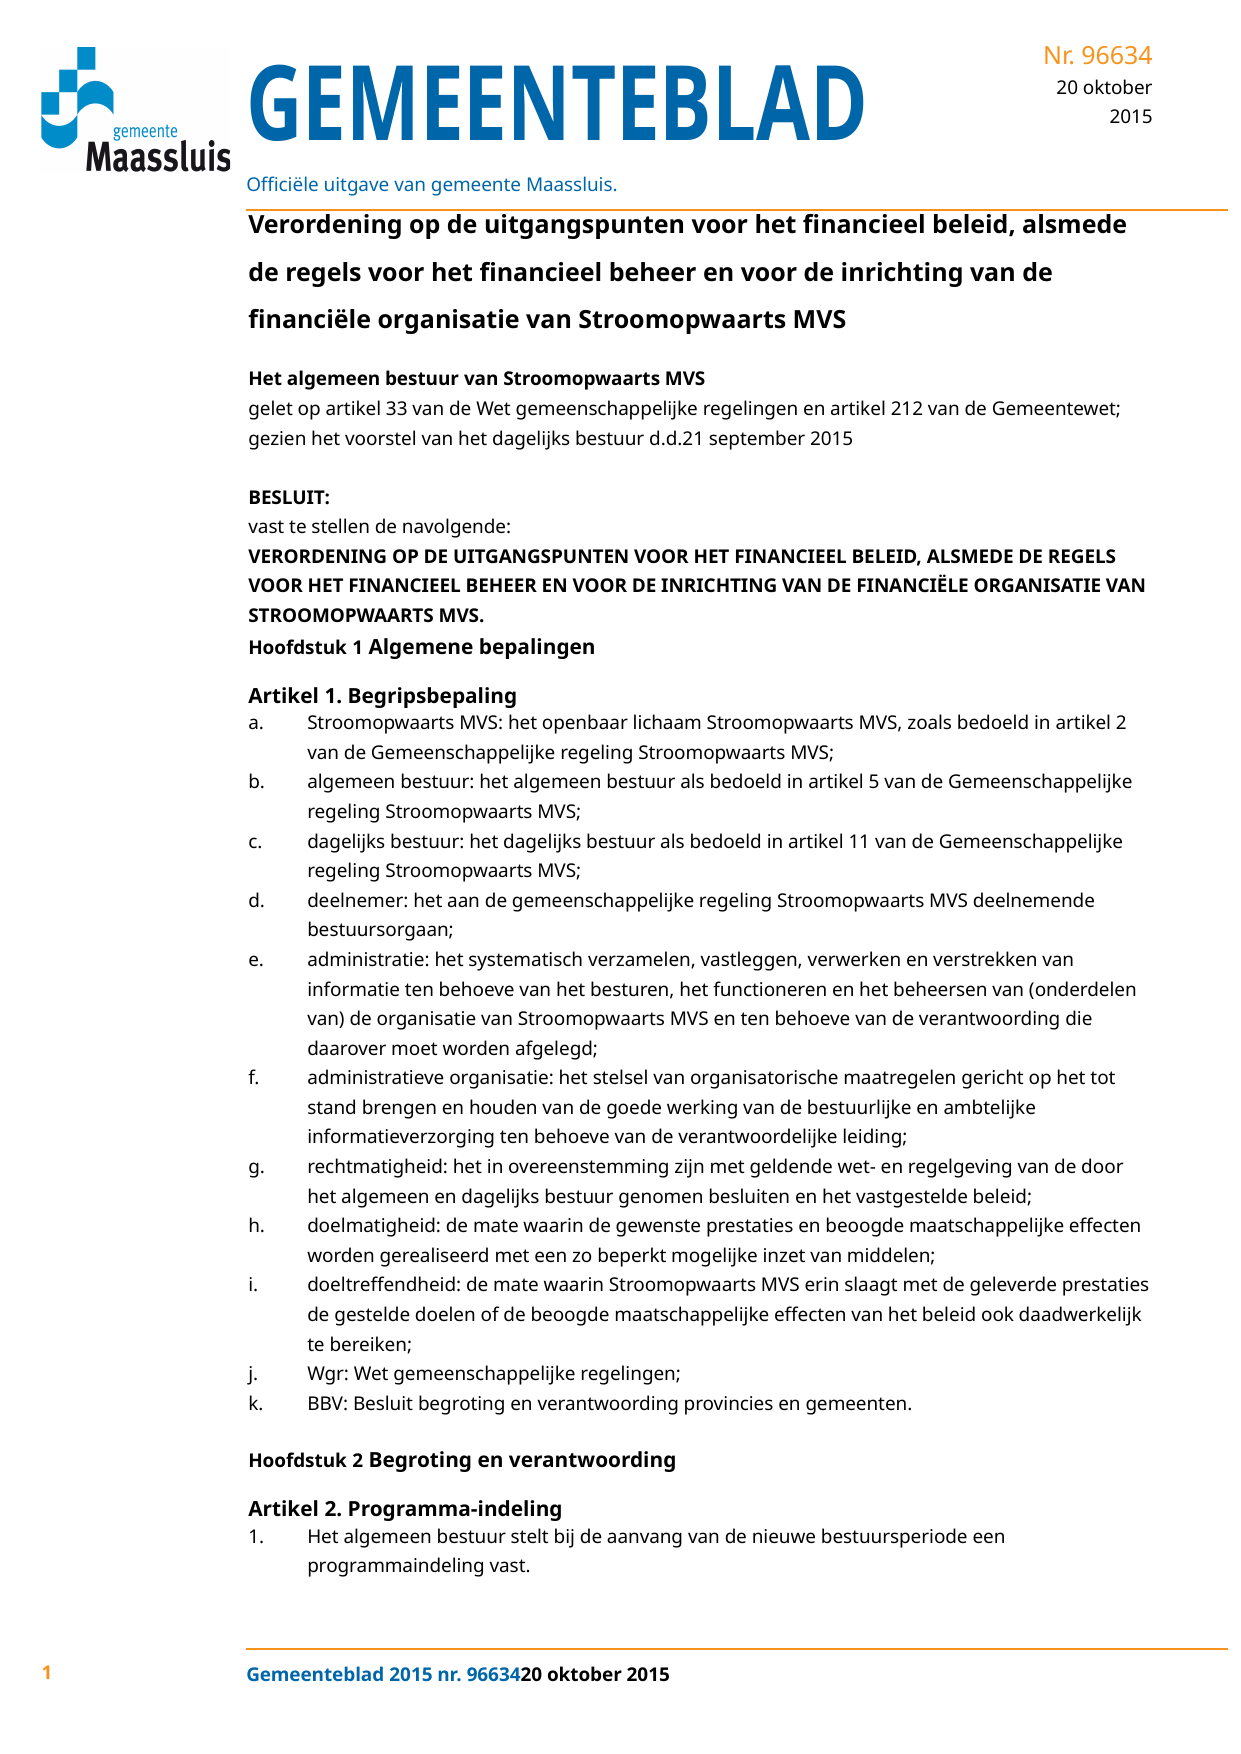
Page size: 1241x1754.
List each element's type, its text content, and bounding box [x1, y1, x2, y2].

list algemeen bestuur: het algemeen bestuur als bedoeld in artikel 5 van de Gemeenschappelijke regeling Stroomopwaarts MVS; [248, 769, 1152, 824]
text VERORDENING OP DE UITGANGSPUNTEN VOOR HET FINANCIEEL BELEID, ALSMEDE DE REGELS VOOR HET FINANCIEEL BEHEER EN VOOR DE INRICHTING VAN DE FINANCIËLE ORGANISATIE VAN STROOMOPWAARTS MVS. [248, 543, 1152, 628]
picture [41, 47, 77, 92]
text Artikel 1. Begripsbepaling [248, 681, 1152, 709]
list administratieve organisatie: het stelsel van organisatorische maatregelen gericht op het tot stand brengen en houden van de goede werking van de bestuurlijke en ambtelijke informatieverzorging ten behoeve van de verantwoordelijke leiding; [248, 1064, 1152, 1149]
text gezien het voorstel van het dagelijks bestuur d.d.21 september 2015 [248, 425, 1152, 450]
text BESLUIT: [248, 484, 1152, 509]
text Verordening op de uitgangspunten voor het financieel beleid, alsmede de regels voor het financieel beheer en voor de inrichting van de financiële organisatie van Stroomopwaarts MVS [248, 211, 1152, 336]
list Stroomopwaarts MVS: het openbaar lichaam Stroomopwaarts MVS, zoals bedoeld in artikel 2 van de Gemeenschappelijke regeling Stroomopwaarts MVS; [248, 709, 1152, 765]
list BBV: Besluit begroting en verantwoording provincies en gemeenten. [248, 1390, 1152, 1416]
text Hoofdstuk 1 Algemene bepalingen [248, 632, 1152, 660]
list Het algemeen bestuur stelt bij de aanvang van de nieuwe bestuursperiode een programmaindeling vast. [248, 1523, 1152, 1578]
list doeltreffendheid: de mate waarin Stroomopwaarts MVS erin slaagt met de geleverde prestaties de gestelde doelen of de beoogde maatschappelijke effecten van het beleid ook daadwerkelijk te bereiken; [248, 1272, 1152, 1356]
list doelmatigheid: de mate waarin de gewenste prestaties en beoogde maatschappelijke effecten worden gerealiseerd met een zo beperkt mogelijke inzet van middelen; [248, 1212, 1152, 1268]
list rechtmatigheid: het in overeenstemming zijn met geldende wet- en regelgeving van de door het algemeen en dagelijks bestuur genomen besluiten en het vastgestelde beleid; [248, 1153, 1152, 1208]
text gelet op artikel 33 van de Wet gemeenschappelijke regelingen en artikel 212 van de Gemeentewet; [248, 395, 1152, 421]
text Artikel 2. Programma-indeling [248, 1494, 1152, 1523]
list dagelijks bestuur: het dagelijks bestuur als bedoeld in artikel 11 van de Gemeenschappelijke regeling Stroomopwaarts MVS; [248, 828, 1152, 883]
text Hoofdstuk 2 Begroting en verantwoording [248, 1445, 1152, 1474]
list administratie: het systematisch verzamelen, vastleggen, verwerken en verstrekken van informatie ten behoeve van het besturen, het functioneren en het beheersen van (onderdelen van) de organisatie van Stroomopwaarts MVS en ten behoeve van de verantwoording die daarover moet worden afgelegd; [248, 946, 1152, 1061]
list deelnemer: het aan de gemeenschappelijke regeling Stroomopwaarts MVS deelnemende bestuursorgaan; [248, 887, 1152, 942]
picture [41, 47, 231, 172]
text vast te stellen de navolgende: [248, 513, 1152, 539]
list Wgr: Wet gemeenschappelijke regelingen; [248, 1360, 1152, 1386]
text Het algemeen bestuur van Stroomopwaarts MVS [248, 366, 1152, 391]
